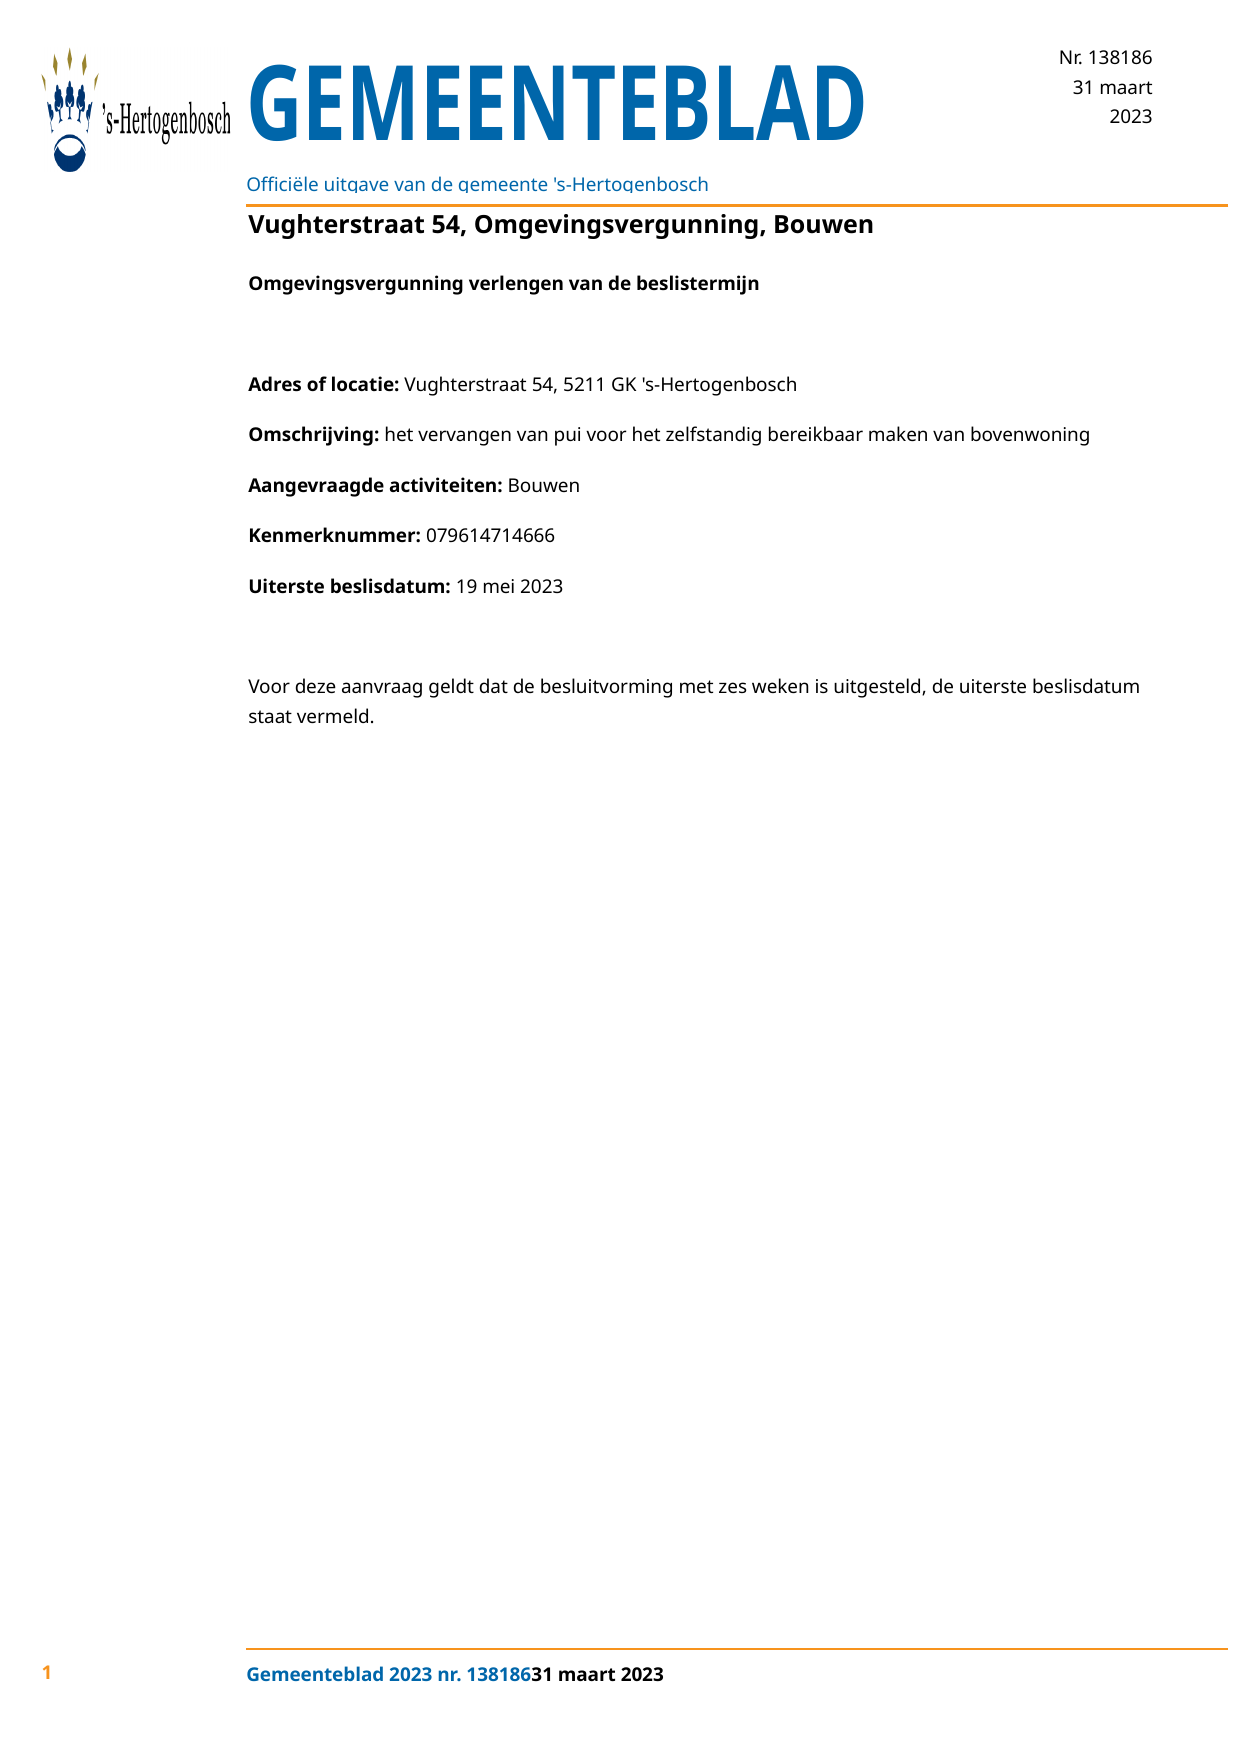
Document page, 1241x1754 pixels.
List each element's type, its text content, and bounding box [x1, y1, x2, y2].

text Kenmerknummer: 079614714666 [248, 522, 1152, 548]
picture [41, 47, 231, 172]
text Adres of locatie: Vughterstraat 54, 5211 GK 's-Hertogenbosch [248, 371, 1152, 397]
text Voor deze aanvraag geldt dat de besluitvorming met zes weken is uitgesteld, de uiterste beslisdatum staat vermeld. [248, 674, 1152, 729]
text Omgevingsvergunning verlengen van de beslistermijn [248, 270, 1152, 296]
text Omschrijving: het vervangen van pui voor het zelfstandig bereikbaar maken van bovenwoning [248, 422, 1152, 447]
text Uiterste beslisdatum: 19 mei 2023 [248, 573, 1152, 598]
text Aangevraagde activiteiten: Bouwen [248, 472, 1152, 498]
text Vughterstraat 54, Omgevingsvergunning, Bouwen [248, 207, 1152, 241]
